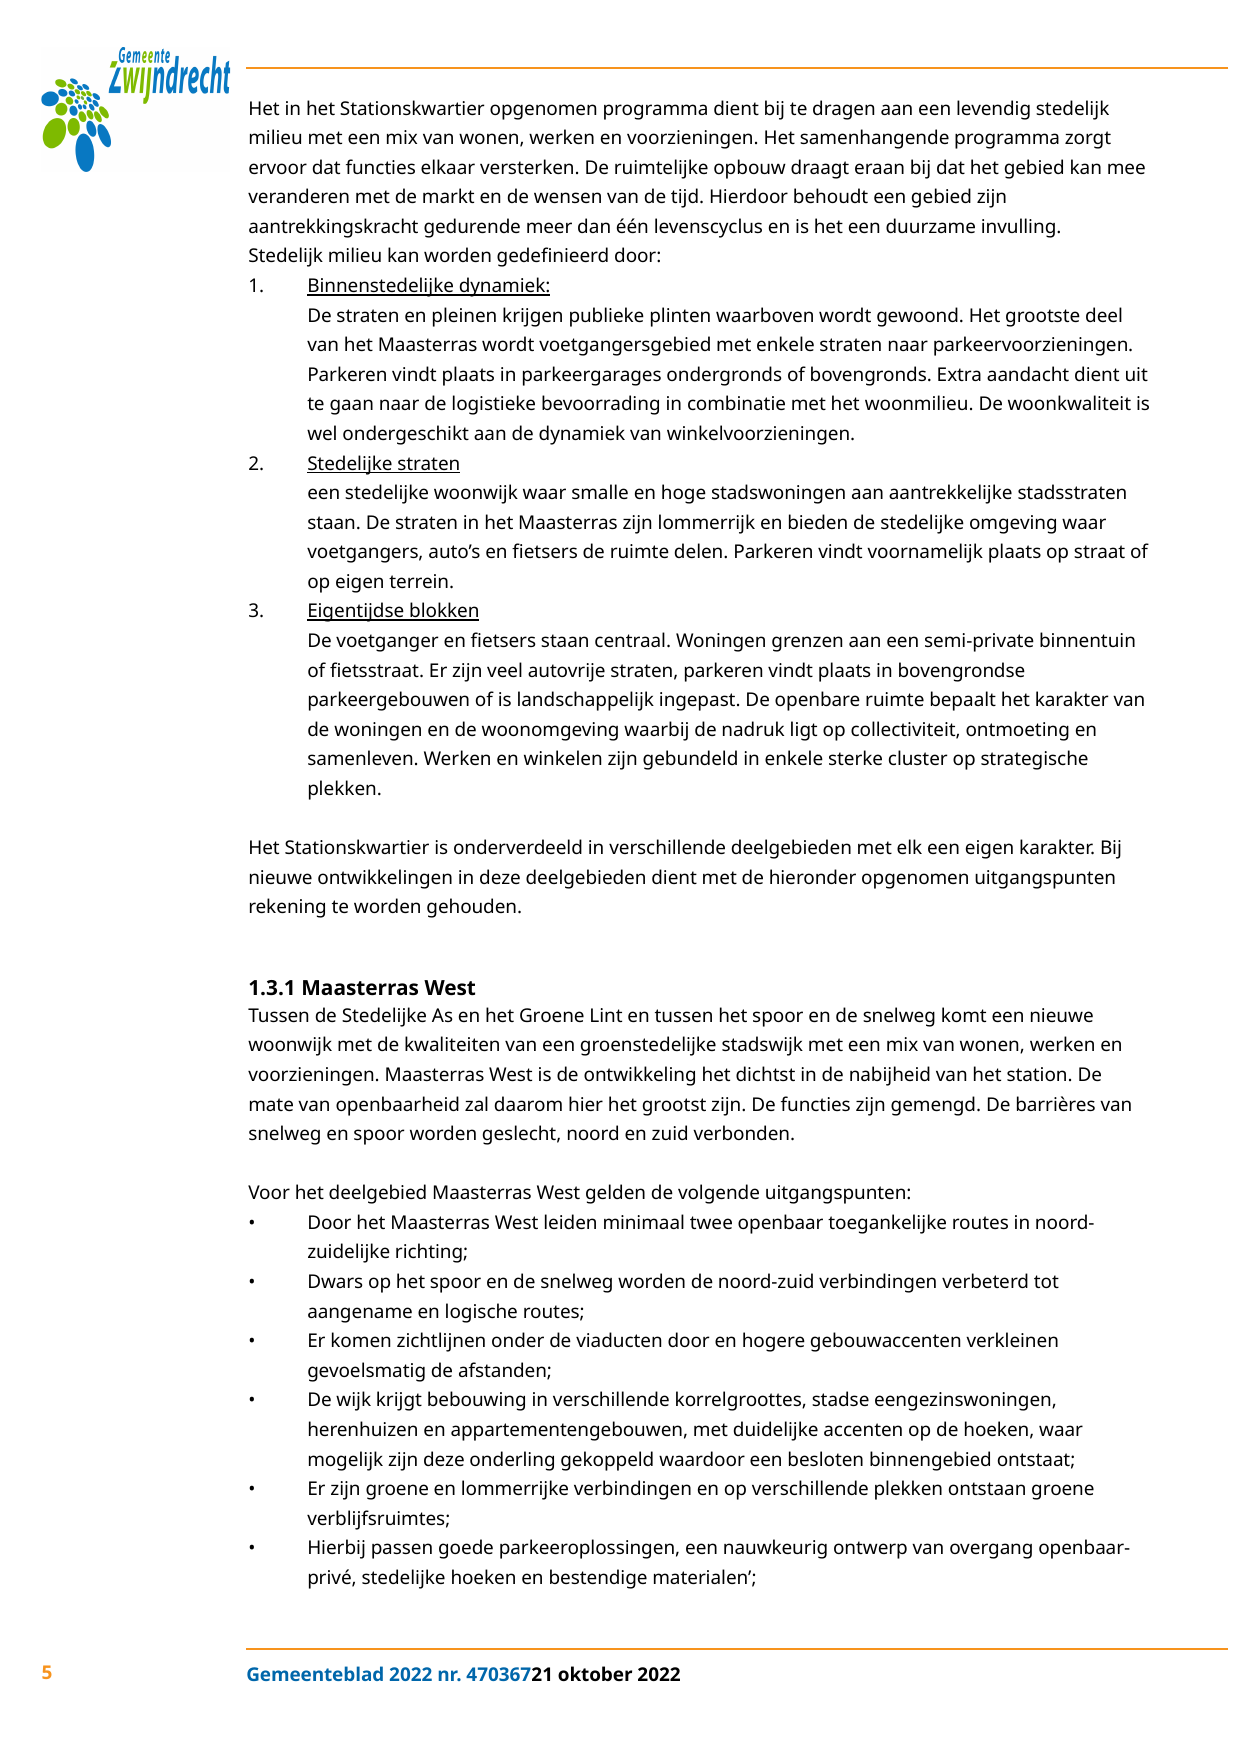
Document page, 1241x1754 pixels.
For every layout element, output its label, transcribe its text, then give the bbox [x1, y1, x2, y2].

list Stedelijke straten [248, 450, 1152, 476]
list Binnenstedelijke dynamiek: [248, 272, 1152, 298]
list Er komen zichtlijnen onder de viaducten door en hogere gebouwaccenten verkleinen gevoelsmatig de afstanden; [248, 1327, 1152, 1383]
text 1.3.1 Maasterras West [248, 973, 1152, 1002]
text Het Stationskwartier is onderverdeeld in verschillende deelgebieden met elk een eigen karakter. Bij nieuwe ontwikkelingen in deze deelgebieden dient met de hieronder opgenomen uitgangspunten rekening te worden gehouden. [248, 834, 1152, 919]
text Voor het deelgebied Maasterras West gelden de volgende uitgangspunten: [248, 1179, 1152, 1205]
list De straten en pleinen krijgen publieke plinten waarboven wordt gewoond. Het grootste deel van het Maasterras wordt voetgangersgebied met enkele straten naar parkeervoorzieningen. Parkeren vindt plaats in parkeergarages ondergronds of bovengronds. Extra aandacht dient uit te gaan naar de logistieke bevoorrading in combinatie met het woonmilieu. De woonkwaliteit is wel ondergeschikt aan de dynamiek van winkelvoorzieningen. [248, 302, 1152, 446]
list Eigentijdse blokken [248, 598, 1152, 623]
list De voetganger en fietsers staan centraal. Woningen grenzen aan een semi-private binnentuin of fietsstraat. Er zijn veel autovrije straten, parkeren vindt plaats in bovengrondse parkeergebouwen of is landschappelijk ingepast. De openbare ruimte bepaalt het karakter van de woningen en de woonomgeving waarbij de nadruk ligt op collectiviteit, ontmoeting en samenleven. Werken en winkelen zijn gebundeld in enkele sterke cluster op strategische plekken. [248, 627, 1152, 801]
text Stedelijk milieu kan worden gedefinieerd door: [248, 243, 1152, 268]
list een stedelijke woonwijk waar smalle en hoge stadswoningen aan aantrekkelijke stadsstraten staan. De straten in het Maasterras zijn lommerrijk en bieden de stedelijke omgeving waar voetgangers, auto’s en fietsers de ruimte delen. Parkeren vindt voornamelijk plaats op straat of op eigen terrein. [248, 479, 1152, 594]
list Door het Maasterras West leiden minimaal twee openbaar toegankelijke routes in noord-zuidelijke richting; [248, 1209, 1152, 1264]
text Het in het Stationskwartier opgenomen programma dient bij te dragen aan een levendig stedelijk milieu met een mix van wonen, werken en voorzieningen. Het samenhangende programma zorgt ervoor dat functies elkaar versterken. De ruimtelijke opbouw draagt eraan bij dat het gebied kan mee veranderen met de markt en de wensen van de tijd. Hierdoor behoudt een gebied zijn aantrekkingskracht gedurende meer dan één levenscyclus en is het een duurzame invulling. [248, 95, 1152, 239]
picture [41, 47, 231, 172]
list De wijk krijgt bebouwing in verschillende korrelgroottes, stadse eengezinswoningen, herenhuizen en appartementengebouwen, met duidelijke accenten op de hoeken, waar mogelijk zijn deze onderling gekoppeld waardoor een besloten binnengebied ontstaat; [248, 1387, 1152, 1471]
list Er zijn groene en lommerrijke verbindingen en op verschillende plekken ontstaan groene verblijfsruimtes; [248, 1475, 1152, 1531]
text Tussen de Stedelijke As en het Groene Lint en tussen het spoor en de snelweg komt een nieuwe woonwijk met de kwaliteiten van een groenstedelijke stadswijk met een mix van wonen, werken en voorzieningen. Maasterras West is de ontwikkeling het dichtst in de nabijheid van het station. De mate van openbaarheid zal daarom hier het grootst zijn. De functies zijn gemengd. De barrières van snelweg en spoor worden geslecht, noord en zuid verbonden. [248, 1002, 1152, 1146]
list Hierbij passen goede parkeeroplossingen, een nauwkeurig ontwerp van overgang openbaar-privé, stedelijke hoeken en bestendige materialen’; [248, 1534, 1152, 1590]
list Dwars op het spoor en de snelweg worden de noord-zuid verbindingen verbeterd tot aangename en logische routes; [248, 1268, 1152, 1323]
